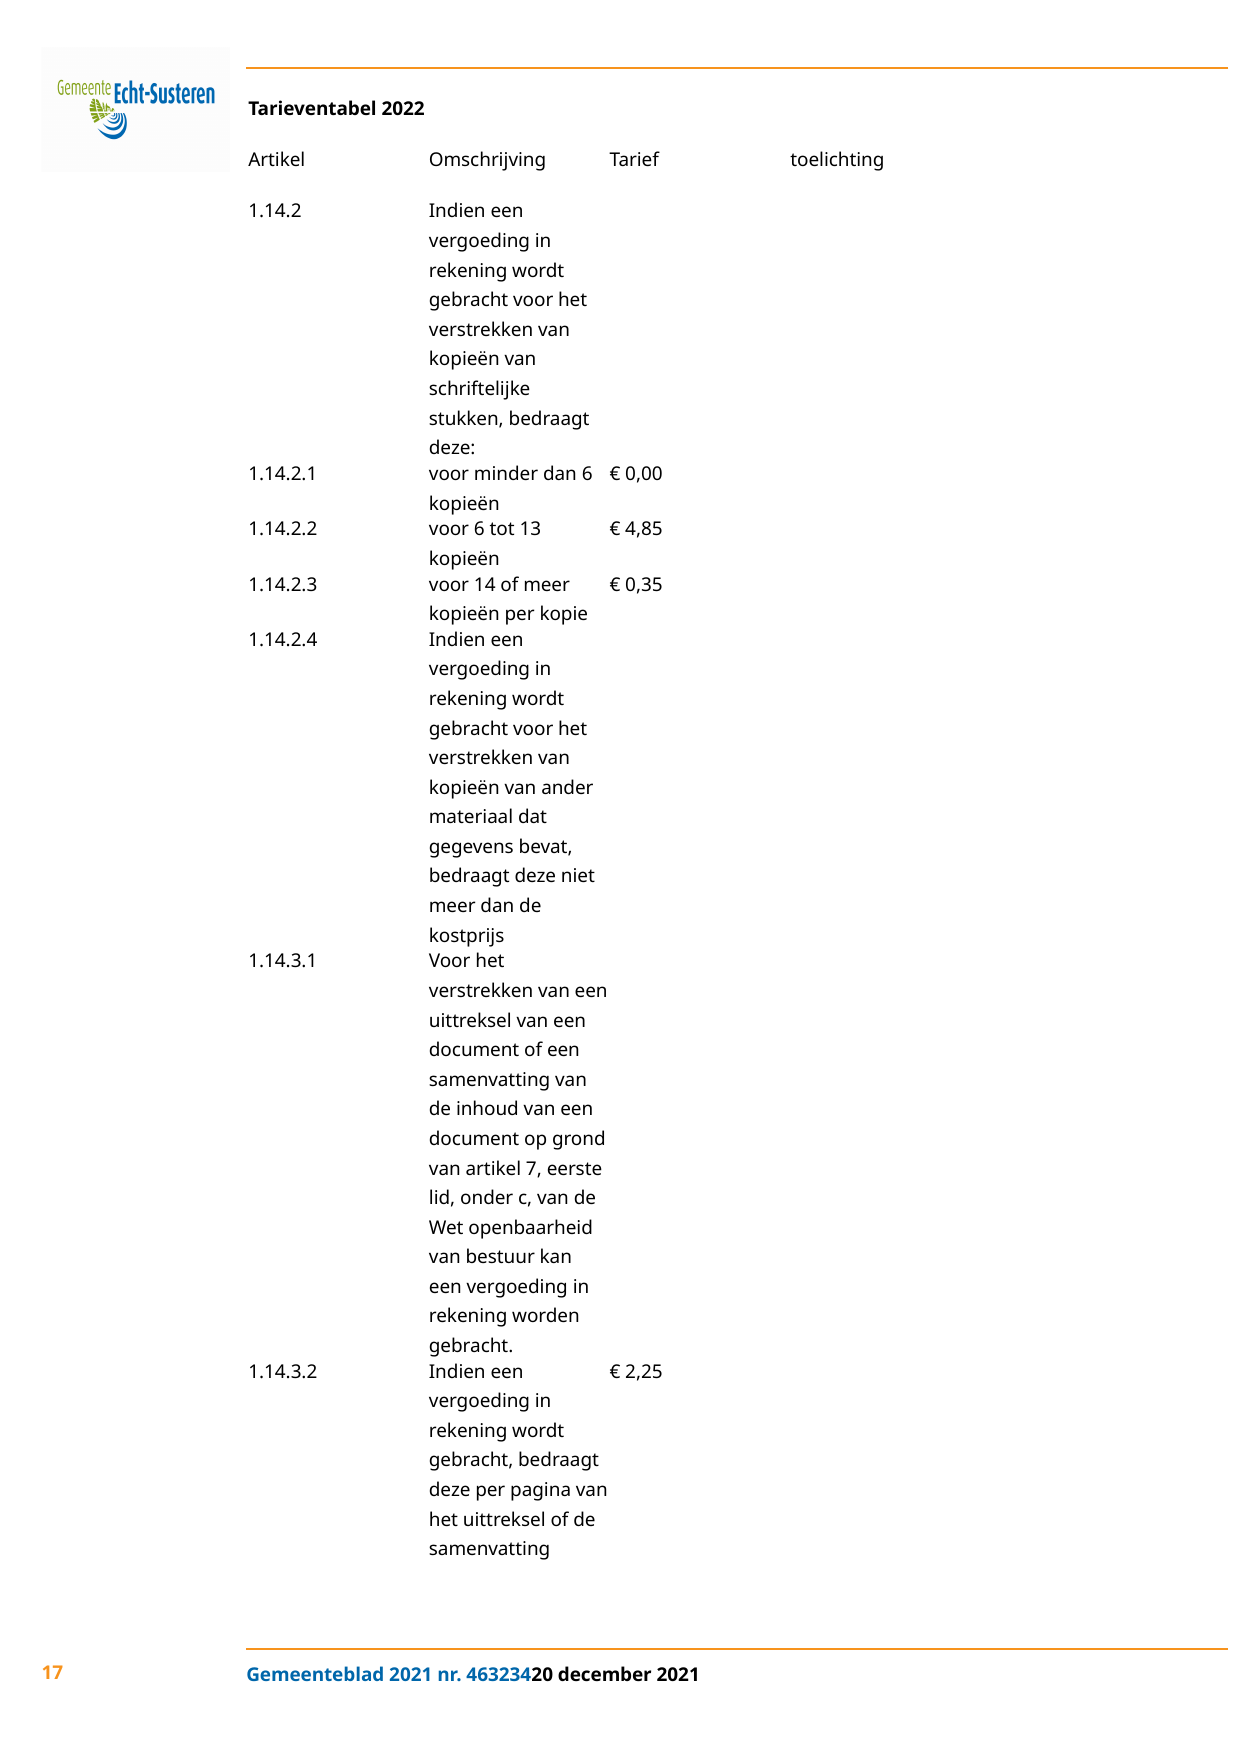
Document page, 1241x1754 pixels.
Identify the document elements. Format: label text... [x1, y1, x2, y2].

table_cell voor minder dan 6 kopieën [429, 460, 609, 515]
table_cell Omschrijving [429, 146, 609, 172]
table_cell toelichting [790, 146, 1152, 172]
table_cell [790, 121, 1152, 146]
table_cell 1.14.3.1 [248, 948, 429, 1358]
table_cell 1.14.2.2 [248, 515, 429, 571]
table_cell [790, 198, 1152, 460]
table_cell [790, 1358, 1152, 1561]
table_cell [609, 198, 790, 460]
table_cell Indien een vergoeding in rekening wordt gebracht voor het verstrekken van kopieën van schriftelijke stukken, bedraagt deze: [429, 198, 609, 460]
picture [41, 47, 231, 172]
table_cell 1.14.2.3 [248, 571, 429, 626]
table_cell [609, 1561, 790, 1587]
table_cell [609, 121, 790, 146]
table_cell 1.14.3.2 [248, 1358, 429, 1561]
table_cell 1.14.2.4 [248, 626, 429, 948]
table_cell [790, 626, 1152, 948]
table_cell 1.14.2.1 [248, 460, 429, 515]
table_cell [248, 172, 429, 198]
table_cell [790, 172, 1152, 198]
table_cell € 4,85 [609, 515, 790, 571]
table_header Tarieventabel 2022 [248, 95, 1152, 121]
table_cell € 2,25 [609, 1358, 790, 1561]
table_cell [609, 172, 790, 198]
table_cell Indien een vergoeding in rekening wordt gebracht voor het verstrekken van kopieën van ander materiaal dat gegevens bevat, bedraagt deze niet meer dan de kostprijs [429, 626, 609, 948]
table_cell [609, 626, 790, 948]
table_cell [790, 515, 1152, 571]
table_cell [248, 121, 429, 146]
table_cell [790, 571, 1152, 626]
table_cell [790, 460, 1152, 515]
table_cell Indien een vergoeding in rekening wordt gebracht, bedraagt deze per pagina van het uittreksel of de samenvatting [429, 1358, 609, 1561]
table_cell voor 14 of meer kopieën per kopie [429, 571, 609, 626]
table_cell [429, 172, 609, 198]
table_cell Artikel [248, 146, 429, 172]
table_cell Voor het verstrekken van een uittreksel van een document of een samenvatting van de inhoud van een document op grond van artikel 7, eerste lid, onder c, van de Wet openbaarheid van bestuur kan een vergoeding in rekening worden gebracht. [429, 948, 609, 1358]
table_cell [429, 121, 609, 146]
table_cell voor 6 tot 13 kopieën [429, 515, 609, 571]
table_cell [609, 948, 790, 1358]
table_cell Tarief [609, 146, 790, 172]
table_cell € 0,00 [609, 460, 790, 515]
table_cell [429, 1561, 609, 1587]
table_cell [790, 948, 1152, 1358]
table_cell € 0,35 [609, 571, 790, 626]
table_cell 1.14.2 [248, 198, 429, 460]
table_cell [790, 1561, 1152, 1587]
table_cell [248, 1561, 429, 1587]
